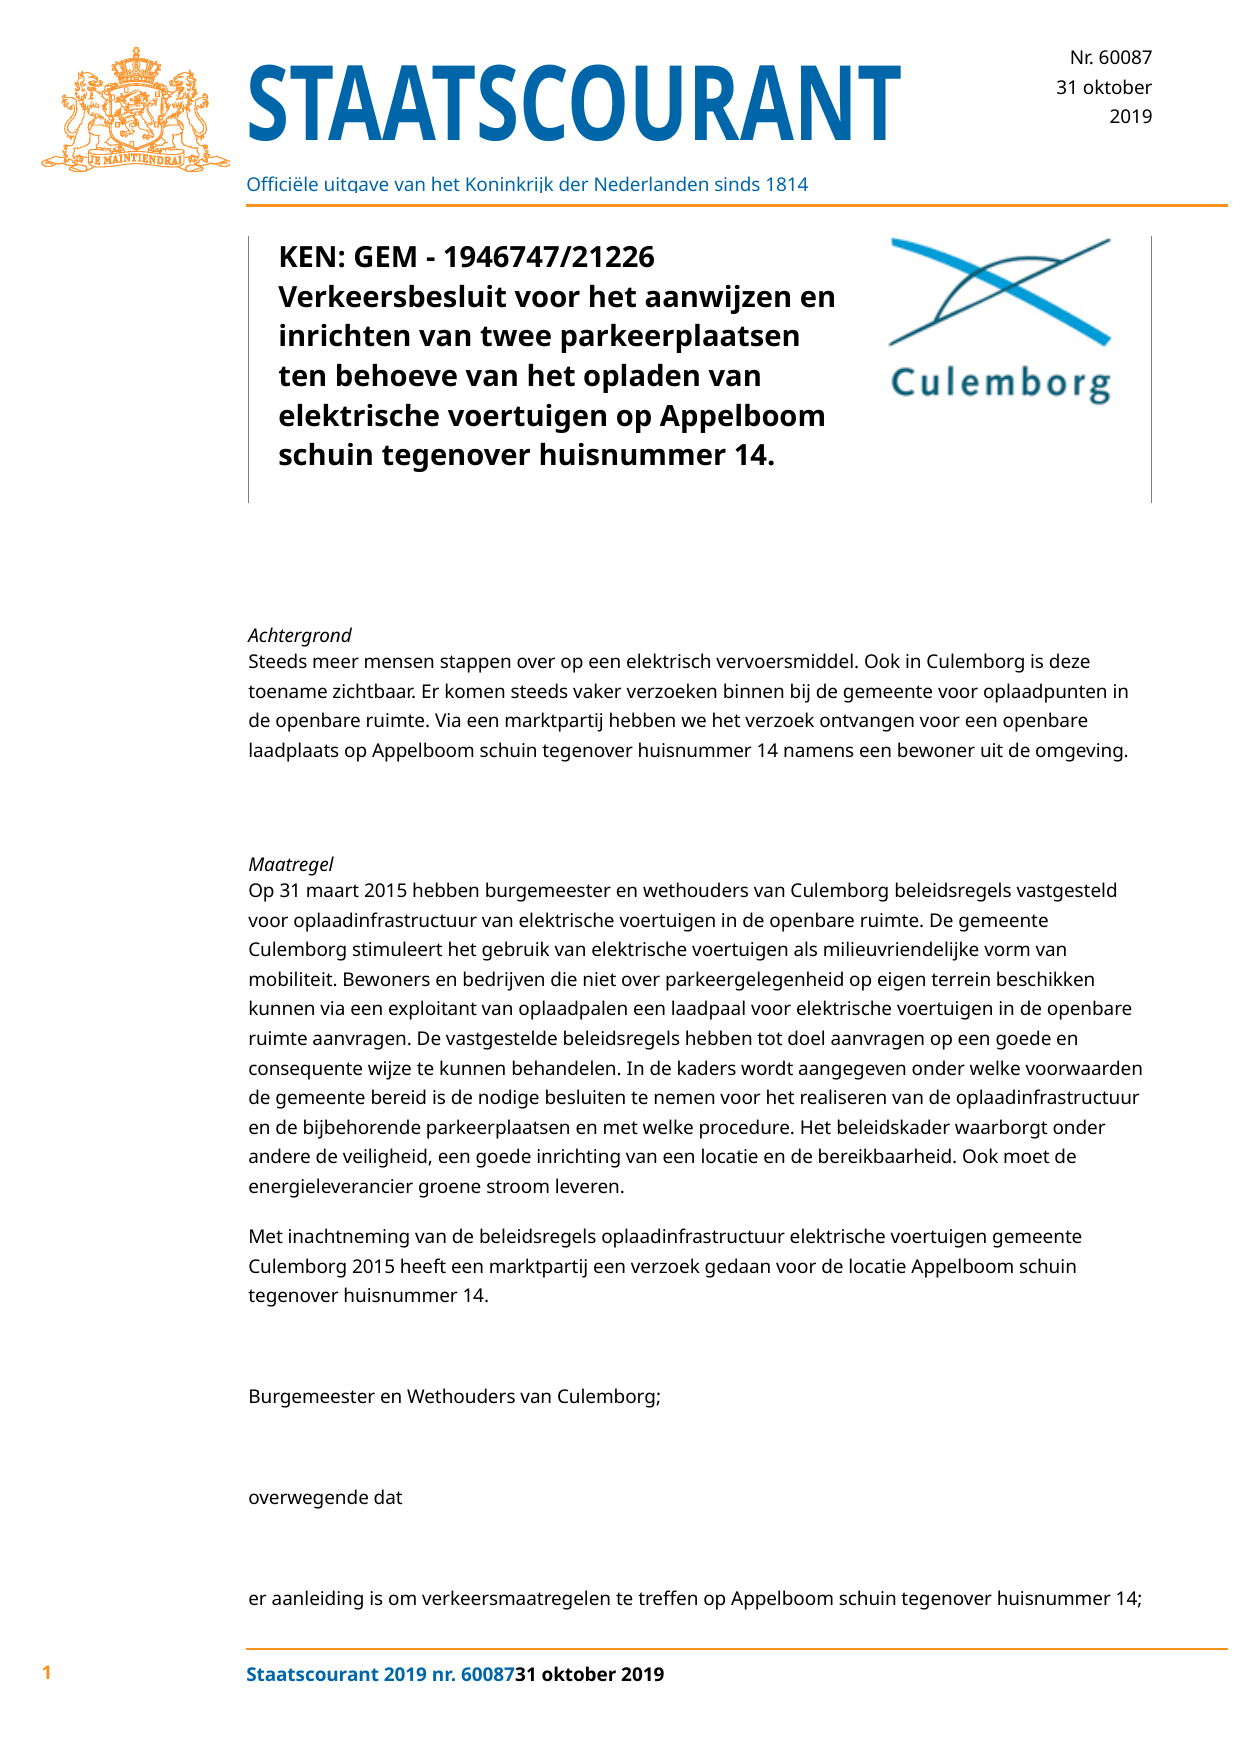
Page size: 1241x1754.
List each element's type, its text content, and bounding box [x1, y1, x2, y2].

text Op 31 maart 2015 hebben burgemeester en wethouders van Culemborg beleidsregels vastgesteld voor oplaadinfrastructuur van elektrische voertuigen in de openbare ruimte. De gemeente Culemborg stimuleert het gebruik van elektrische voertuigen als milieuvriendelijke vorm van mobiliteit. Bewoners en bedrijven die niet over parkeergelegenheid op eigen terrein beschikken kunnen via een exploitant van oplaadpalen een laadpaal voor elektrische voertuigen in de openbare ruimte aanvragen. De vastgestelde beleidsregels hebben tot doel aanvragen op een goede en consequente wijze te kunnen behandelen. In de kaders wordt aangegeven onder welke voorwaarden de gemeente bereid is de nodige besluiten te nemen voor het realiseren van de oplaadinfrastructuur en de bijbehorende parkeerplaatsen en met welke procedure. Het beleidskader waarborgt onder andere de veiligheid, een goede inrichting van een locatie en de bereikbaarheid. Ook moet de energieleverancier groene stroom leveren. [248, 877, 1152, 1199]
picture [882, 236, 1119, 407]
text overwegende dat [248, 1484, 1152, 1510]
text Maatregel [248, 852, 1152, 877]
text er aanleiding is om verkeersmaatregelen te treffen op Appelboom schuin tegenover huisnummer 14; [248, 1585, 1152, 1611]
text Steeds meer mensen stappen over op een elektrisch vervoersmiddel. Ook in Culemborg is deze toename zichtbaar. Er komen steeds vaker verzoeken binnen bij de gemeente voor oplaadpunten in de openbare ruimte. Via een marktpartij hebben we het verzoek ontvangen voor een openbare laadplaats op Appelboom schuin tegenover huisnummer 14 namens een bewoner uit de omgeving. [248, 648, 1152, 763]
table_header [850, 236, 1151, 503]
text Achtergrond [248, 623, 1152, 648]
picture [41, 47, 231, 172]
text Burgemeester en Wethouders van Culemborg; [248, 1383, 1152, 1409]
table_header KEN: GEM - 1946747/21226 Verkeersbesluit voor het aanwijzen en inrichten van twee parkeerplaatsen ten behoeve van het opladen van elektrische voertuigen op Appelboom schuin tegenover huisnummer 14. [249, 236, 850, 503]
text Met inachtneming van de beleidsregels oplaadinfrastructuur elektrische voertuigen gemeente Culemborg 2015 heeft een marktpartij een verzoek gedaan voor de locatie Appelboom schuin tegenover huisnummer 14. [248, 1223, 1152, 1308]
